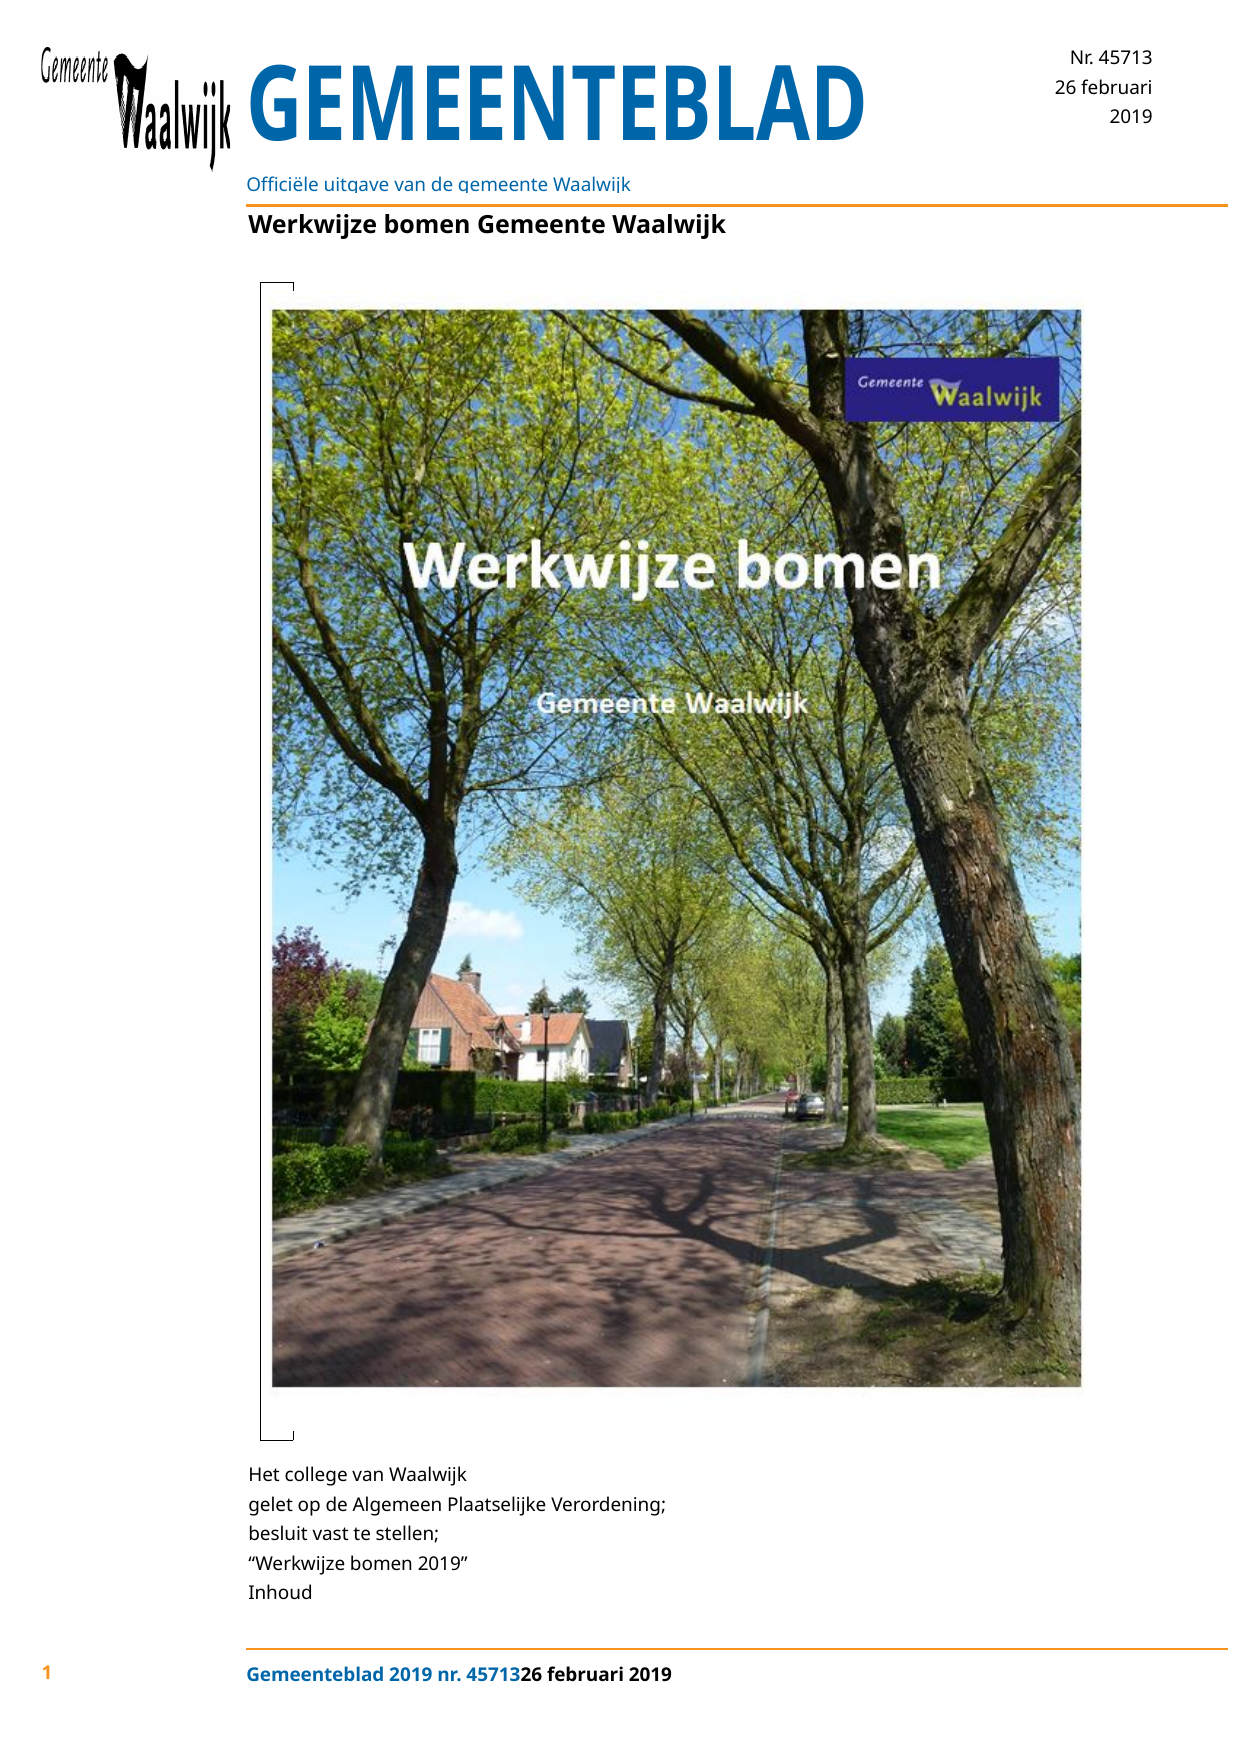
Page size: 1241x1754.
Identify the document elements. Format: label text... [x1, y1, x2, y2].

picture [268, 291, 1096, 1431]
text “Werkwijze bomen 2019” [248, 1550, 1152, 1576]
text Het college van Waalwijk [248, 1461, 1152, 1487]
text Werkwijze bomen Gemeente Waalwijk [248, 207, 1152, 241]
picture [41, 47, 231, 172]
text Inhoud [248, 1579, 1152, 1605]
text besluit vast te stellen; [248, 1520, 1152, 1546]
text gelet op de Algemeen Plaatselijke Verordening; [248, 1491, 1152, 1517]
